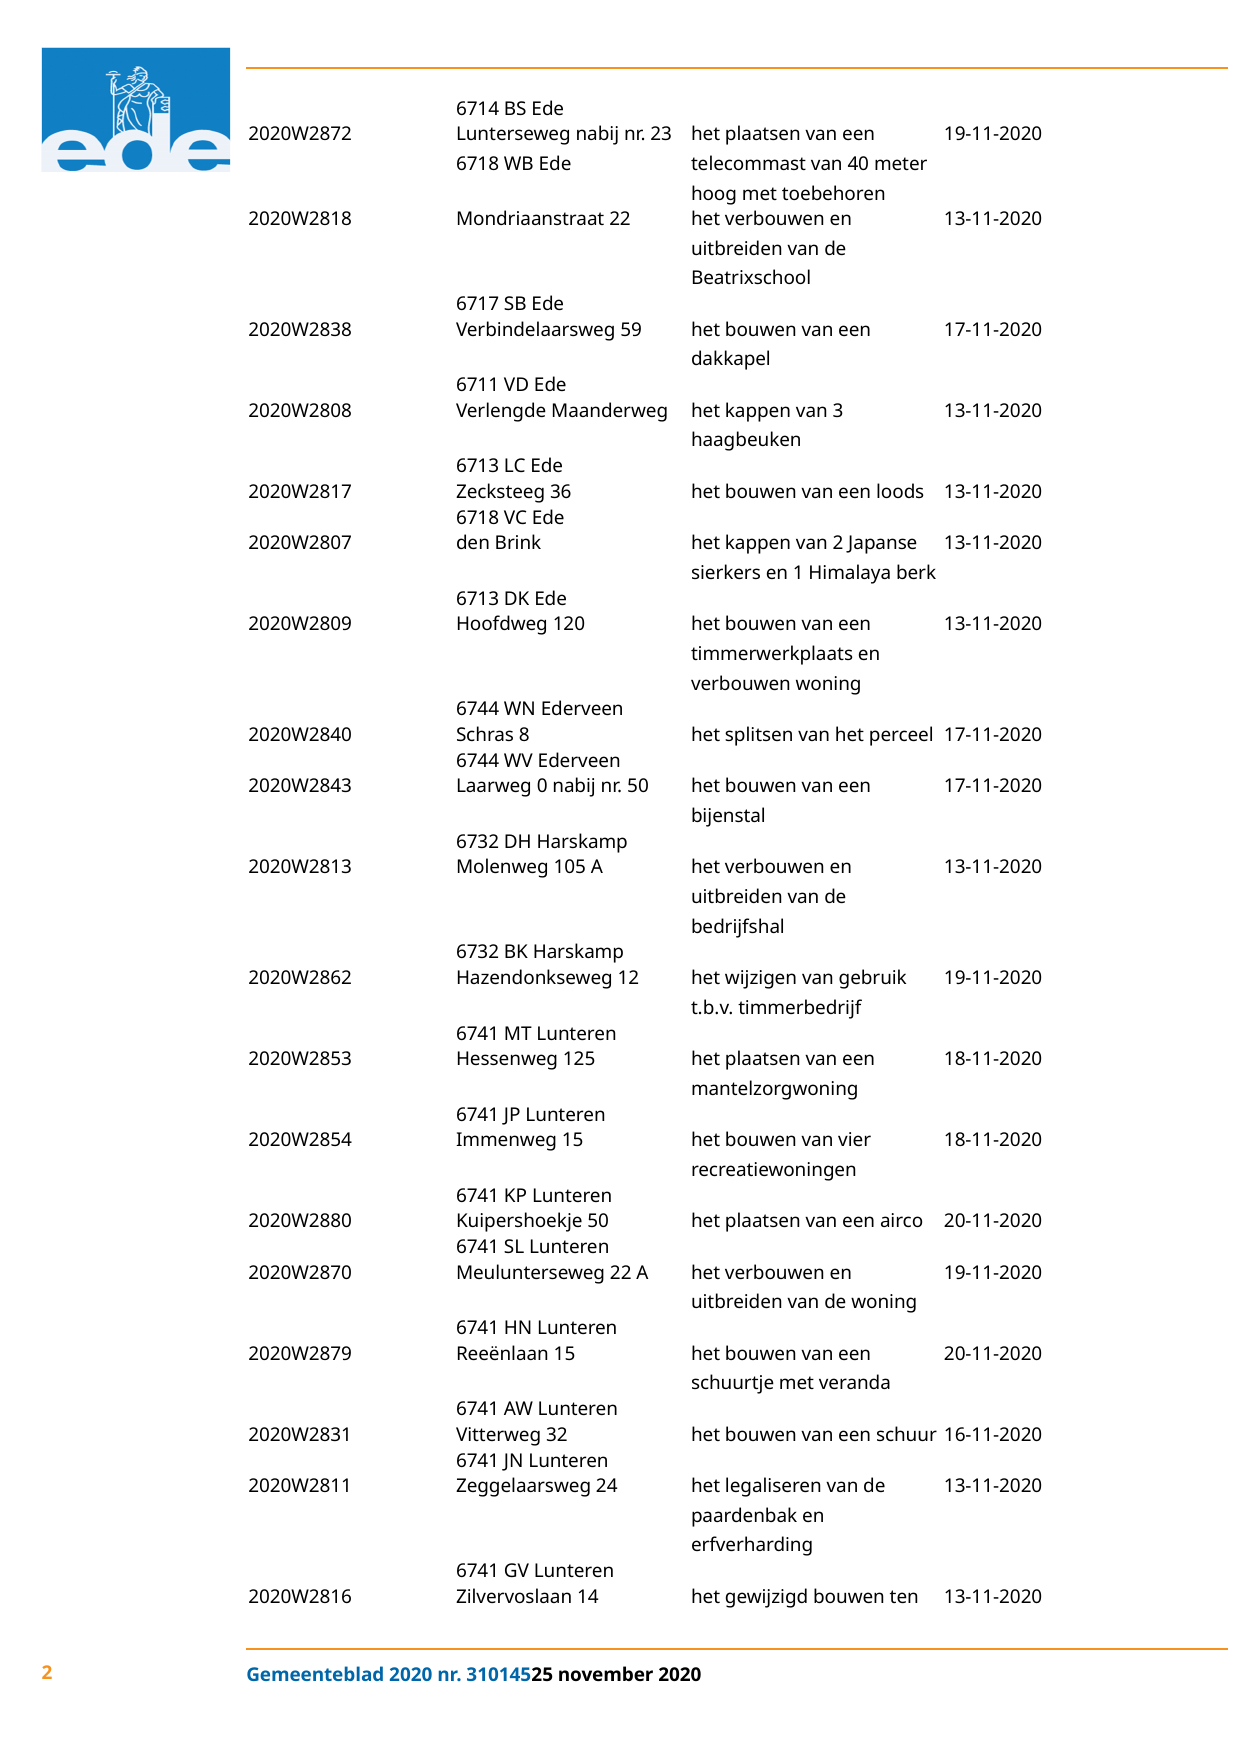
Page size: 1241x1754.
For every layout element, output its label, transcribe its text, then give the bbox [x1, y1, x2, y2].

table_cell [691, 939, 944, 964]
table_cell 6717 SB Ede [456, 290, 691, 316]
table_cell [944, 747, 1152, 773]
table_cell [691, 1395, 944, 1421]
table_cell het bouwen van een schuurtje met veranda [691, 1340, 944, 1395]
table_cell 16-11-2020 [944, 1421, 1152, 1447]
table_cell Hazendonkseweg 12 [456, 964, 691, 1020]
table_cell [248, 939, 456, 964]
table_cell het plaatsen van een telecommast van 40 meter hoog met toebehoren [691, 121, 944, 205]
table_cell [248, 1182, 456, 1207]
table_cell 13-11-2020 [944, 854, 1152, 939]
table_cell het bouwen van een dakkapel [691, 316, 944, 371]
table_cell 2020W2809 [248, 611, 456, 696]
table_cell 6741 KP Lunteren [456, 1182, 691, 1207]
table_cell [248, 1020, 456, 1045]
table_cell [944, 1101, 1152, 1126]
table_cell 17-11-2020 [944, 773, 1152, 828]
table_cell [248, 1233, 456, 1259]
table_cell [248, 95, 456, 121]
table_cell [248, 453, 456, 478]
table_cell Vitterweg 32 [456, 1421, 691, 1447]
table_cell 2020W2854 [248, 1126, 456, 1182]
table_cell [248, 1395, 456, 1421]
table_cell 6741 GV Lunteren [456, 1558, 691, 1583]
table_cell [691, 585, 944, 611]
table_cell Molenweg 105 A [456, 854, 691, 939]
table_cell [944, 1182, 1152, 1207]
table_cell [691, 290, 944, 316]
table_cell het bouwen van een loods [691, 478, 944, 504]
table_cell [944, 453, 1152, 478]
table_cell Schras 8 [456, 721, 691, 747]
table_cell 6711 VD Ede [456, 371, 691, 397]
table_cell 6744 WN Ederveen [456, 696, 691, 721]
table_cell 17-11-2020 [944, 721, 1152, 747]
table_cell 19-11-2020 [944, 121, 1152, 205]
table_cell [248, 1101, 456, 1126]
table_cell 18-11-2020 [944, 1126, 1152, 1182]
table_cell 6732 BK Harskamp [456, 939, 691, 964]
table_cell [944, 1233, 1152, 1259]
table_cell 20-11-2020 [944, 1340, 1152, 1395]
table_cell [691, 371, 944, 397]
table_cell 6713 LC Ede [456, 453, 691, 478]
table_cell [944, 290, 1152, 316]
table_cell 13-11-2020 [944, 397, 1152, 452]
table_cell 13-11-2020 [944, 205, 1152, 290]
table_cell het bouwen van een bijenstal [691, 773, 944, 828]
table_cell het kappen van 3 haagbeuken [691, 397, 944, 452]
table_cell 6741 SL Lunteren [456, 1233, 691, 1259]
table_cell 13-11-2020 [944, 478, 1152, 504]
table_cell [691, 1020, 944, 1045]
table_cell 2020W2870 [248, 1259, 456, 1314]
table_cell 2020W2880 [248, 1208, 456, 1233]
table_cell het kappen van 2 Japanse sierkers en 1 Himalaya berk [691, 530, 944, 585]
table_cell [691, 1447, 944, 1472]
table_cell het bouwen van een schuur [691, 1421, 944, 1447]
table_cell 6741 AW Lunteren [456, 1395, 691, 1421]
table_cell 2020W2840 [248, 721, 456, 747]
table_cell [691, 1558, 944, 1583]
table_cell [248, 747, 456, 773]
table_cell [944, 828, 1152, 854]
table_cell [944, 939, 1152, 964]
table_cell 2020W2879 [248, 1340, 456, 1395]
table_cell het bouwen van vier recreatiewoningen [691, 1126, 944, 1182]
table_cell 17-11-2020 [944, 316, 1152, 371]
table_cell 13-11-2020 [944, 1473, 1152, 1557]
table_cell [691, 453, 944, 478]
table_cell 2020W2843 [248, 773, 456, 828]
table_cell 6741 JP Lunteren [456, 1101, 691, 1126]
table_cell het gewijzigd bouwen ten [691, 1583, 944, 1609]
table_cell het plaatsen van een mantelzorgwoning [691, 1045, 944, 1101]
table_cell [691, 95, 944, 121]
table_cell 2020W2807 [248, 530, 456, 585]
table_cell 2020W2808 [248, 397, 456, 452]
table_cell [248, 1447, 456, 1472]
table_cell [248, 504, 456, 529]
table_cell 2020W2872 [248, 121, 456, 205]
table_cell 2020W2862 [248, 964, 456, 1020]
table_cell [944, 1020, 1152, 1045]
table_cell het legaliseren van de paardenbak en erfverharding [691, 1473, 944, 1557]
table_cell 13-11-2020 [944, 611, 1152, 696]
table_cell Kuipershoekje 50 [456, 1208, 691, 1233]
table_cell [691, 747, 944, 773]
table_cell 13-11-2020 [944, 530, 1152, 585]
picture [41, 47, 231, 172]
table_cell 19-11-2020 [944, 964, 1152, 1020]
table_cell 2020W2813 [248, 854, 456, 939]
table_cell [248, 585, 456, 611]
table_cell [248, 1558, 456, 1583]
table_cell [691, 1182, 944, 1207]
table_cell Verlengde Maanderweg [456, 397, 691, 452]
table_cell Hessenweg 125 [456, 1045, 691, 1101]
table_cell [944, 371, 1152, 397]
table_cell Verbindelaarsweg 59 [456, 316, 691, 371]
table_cell [691, 1314, 944, 1340]
table_cell Zeggelaarsweg 24 [456, 1473, 691, 1557]
table_cell [944, 1558, 1152, 1583]
table_cell [944, 1314, 1152, 1340]
table_cell 6744 WV Ederveen [456, 747, 691, 773]
table_cell 6741 MT Lunteren [456, 1020, 691, 1045]
table_cell Laarweg 0 nabij nr. 50 [456, 773, 691, 828]
table_cell 2020W2853 [248, 1045, 456, 1101]
table_cell het wijzigen van gebruik t.b.v. timmerbedrijf [691, 964, 944, 1020]
table_cell [691, 828, 944, 854]
table_cell 2020W2838 [248, 316, 456, 371]
table_cell [691, 504, 944, 529]
table_cell [691, 696, 944, 721]
table_cell [248, 371, 456, 397]
table_cell 6741 JN Lunteren [456, 1447, 691, 1472]
table_cell Meulunterseweg 22 A [456, 1259, 691, 1314]
table_cell [248, 696, 456, 721]
table_cell 6718 VC Ede [456, 504, 691, 529]
table_cell [944, 696, 1152, 721]
table_cell [691, 1233, 944, 1259]
table_cell [944, 504, 1152, 529]
table_cell 19-11-2020 [944, 1259, 1152, 1314]
table_cell [944, 585, 1152, 611]
table_cell 20-11-2020 [944, 1208, 1152, 1233]
table_cell het verbouwen en uitbreiden van de Beatrixschool [691, 205, 944, 290]
table_cell het verbouwen en uitbreiden van de woning [691, 1259, 944, 1314]
table_cell [248, 1314, 456, 1340]
table_cell Lunterseweg nabij nr. 23 6718 WB Ede [456, 121, 691, 205]
table_cell 2020W2818 [248, 205, 456, 290]
table_cell Immenweg 15 [456, 1126, 691, 1182]
table_cell 2020W2831 [248, 1421, 456, 1447]
table_cell Hoofdweg 120 [456, 611, 691, 696]
table_cell [248, 290, 456, 316]
table_cell [248, 828, 456, 854]
table_cell Zilvervoslaan 14 [456, 1583, 691, 1609]
table_cell [944, 1447, 1152, 1472]
table_cell het splitsen van het perceel [691, 721, 944, 747]
table_cell den Brink [456, 530, 691, 585]
table_cell 13-11-2020 [944, 1583, 1152, 1609]
table_cell 2020W2816 [248, 1583, 456, 1609]
table_cell het bouwen van een timmerwerkplaats en verbouwen woning [691, 611, 944, 696]
table_cell 6741 HN Lunteren [456, 1314, 691, 1340]
table_cell 2020W2817 [248, 478, 456, 504]
table_cell het plaatsen van een airco [691, 1208, 944, 1233]
table_cell [691, 1101, 944, 1126]
table_cell [944, 1395, 1152, 1421]
table_cell 6713 DK Ede [456, 585, 691, 611]
table_cell 18-11-2020 [944, 1045, 1152, 1101]
table_cell Reeënlaan 15 [456, 1340, 691, 1395]
table_cell [944, 95, 1152, 121]
table_cell het verbouwen en uitbreiden van de bedrijfshal [691, 854, 944, 939]
table_cell Zecksteeg 36 [456, 478, 691, 504]
table_cell 2020W2811 [248, 1473, 456, 1557]
table_cell 6732 DH Harskamp [456, 828, 691, 854]
table_cell Mondriaanstraat 22 [456, 205, 691, 290]
table_cell 6714 BS Ede [456, 95, 691, 121]
